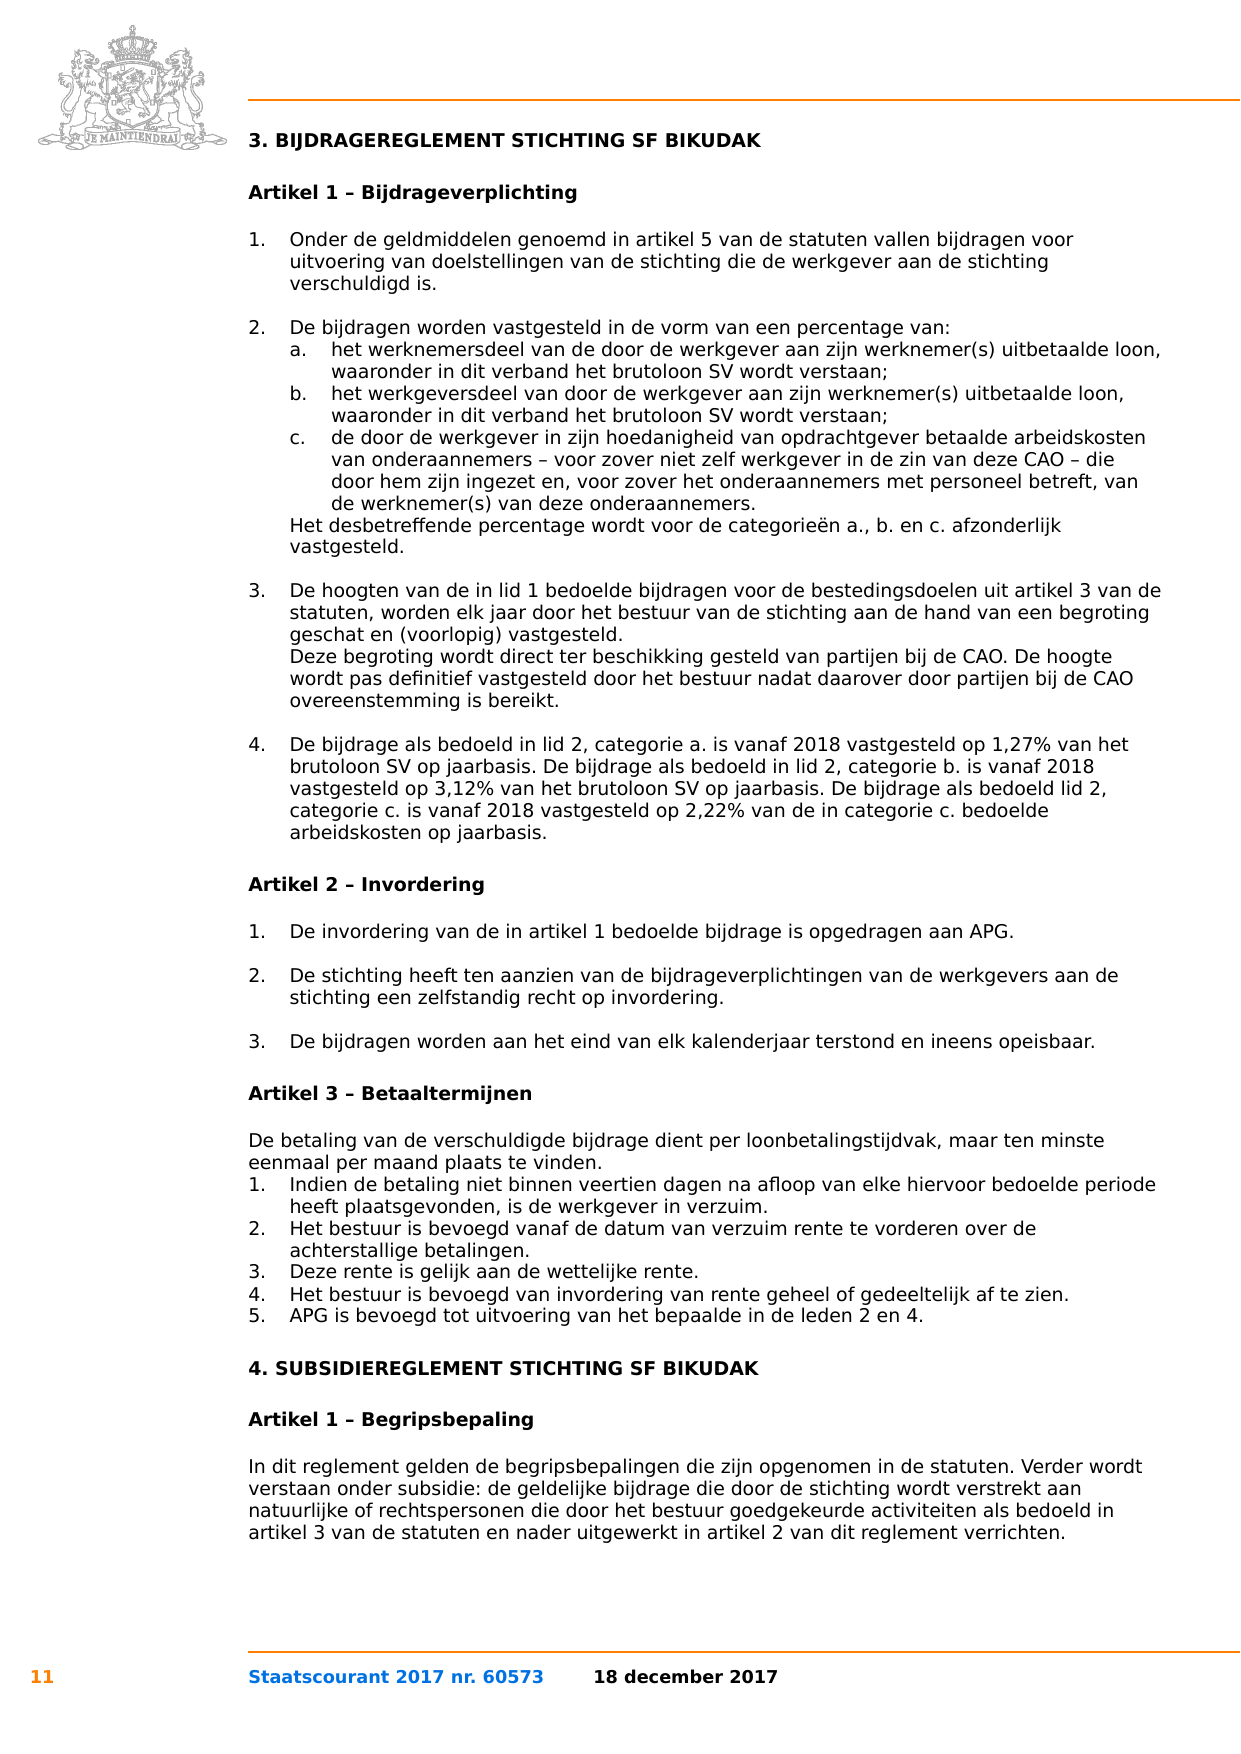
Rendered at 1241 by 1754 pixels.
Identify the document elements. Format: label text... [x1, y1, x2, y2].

text De betaling van de verschuldigde bijdrage dient per loonbetalingstijdvak, maar ten minste eenmaal per maand plaats te vinden. [248, 1129, 1163, 1173]
text 5. APG is bevoegd tot uitvoering van het bepaalde in de leden 2 en 4. [248, 1305, 1163, 1327]
text 3. De bijdragen worden aan het eind van elk kalenderjaar terstond en ineens opeisbaar. [248, 1031, 1163, 1053]
text a. het werknemersdeel van de door de werkgever aan zijn werknemer(s) uitbetaalde loon, waaronder in dit verband het brutoloon SV wordt verstaan; [289, 339, 1163, 383]
text 4. De bijdrage als bedoeld in lid 2, categorie a. is vanaf 2018 vastgesteld op 1,27% van het brutoloon SV op jaarbasis. De bijdrage als bedoeld in lid 2, categorie b. is vanaf 2018 vastgesteld op 3,12% van het brutoloon SV op jaarbasis. De bijdrage als bedoeld lid 2, categorie c. is vanaf 2018 vastgesteld op 2,22% van de in categorie c. bedoelde arbeidskosten op jaarbasis. [248, 734, 1163, 844]
subtitle 3. BIJDRAGEREGLEMENT STICHTING SF BIKUDAK [248, 130, 1163, 152]
text 3. De hoogten van de in lid 1 bedoelde bijdragen voor de bestedingsdoelen uit artikel 3 van de statuten, worden elk jaar door het bestuur van de stichting aan de hand van een begroting geschat en (voorlopig) vastgesteld. [248, 580, 1163, 646]
text 1. Onder de geldmiddelen genoemd in artikel 5 van de statuten vallen bijdragen voor uitvoering van doelstellingen van de stichting die de werkgever aan de stichting verschuldigd is. [248, 229, 1163, 295]
text 2. De bijdragen worden vastgesteld in de vorm van een percentage van: [248, 317, 1163, 339]
text 1. De invordering van de in artikel 1 bedoelde bijdrage is opgedragen aan APG. [248, 921, 1163, 943]
text Het desbetreffende percentage wordt voor de categorieën a., b. en c. afzonderlijk vastgesteld. [289, 514, 1163, 558]
picture [38, 25, 227, 150]
text b. het werkgeversdeel van door de werkgever aan zijn werknemer(s) uitbetaalde loon, waaronder in dit verband het brutoloon SV wordt verstaan; [289, 383, 1163, 427]
text c. de door de werkgever in zijn hoedanigheid van opdrachtgever betaalde arbeidskosten van onderaannemers – voor zover niet zelf werkgever in de zin van deze CAO – die door hem zijn ingezet en, voor zover het onderaannemers met personeel betreft, van de werknemer(s) van deze onderaannemers. [289, 427, 1163, 514]
subtitle Artikel 1 – Bijdrageverplichting [248, 182, 1163, 204]
text 1. Indien de betaling niet binnen veertien dagen na afloop van elke hiervoor bedoelde periode heeft plaatsgevonden, is de werkgever in verzuim. [248, 1173, 1163, 1217]
text 3. Deze rente is gelijk aan de wettelijke rente. [248, 1261, 1163, 1283]
text 2. Het bestuur is bevoegd vanaf de datum van verzuim rente te vorderen over de achterstallige betalingen. [248, 1217, 1163, 1261]
text In dit reglement gelden de begripsbepalingen die zijn opgenomen in de statuten. Verder wordt verstaan onder subsidie: de geldelijke bijdrage die door de stichting wordt verstrekt aan natuurlijke of rechtspersonen die door het bestuur goedgekeurde activiteiten als bedoeld in artikel 3 van de statuten en nader uitgewerkt in artikel 2 van dit reglement verrichten. [248, 1456, 1163, 1544]
subtitle 4. SUBSIDIEREGLEMENT STICHTING SF BIKUDAK [248, 1357, 1163, 1379]
subtitle Artikel 3 – Betaaltermijnen [248, 1083, 1163, 1104]
text 2. De stichting heeft ten aanzien van de bijdrageverplichtingen van de werkgevers aan de stichting een zelfstandig recht op invordering. [248, 965, 1163, 1009]
text 4. Het bestuur is bevoegd van invordering van rente geheel of gedeeltelijk af te zien. [248, 1283, 1163, 1305]
subtitle Artikel 1 – Begripsbepaling [248, 1409, 1163, 1431]
text Deze begroting wordt direct ter beschikking gesteld van partijen bij de CAO. De hoogte wordt pas definitief vastgesteld door het bestuur nadat daarover door partijen bij de CAO overeenstemming is bereikt. [289, 646, 1163, 712]
subtitle Artikel 2 – Invordering [248, 874, 1163, 896]
